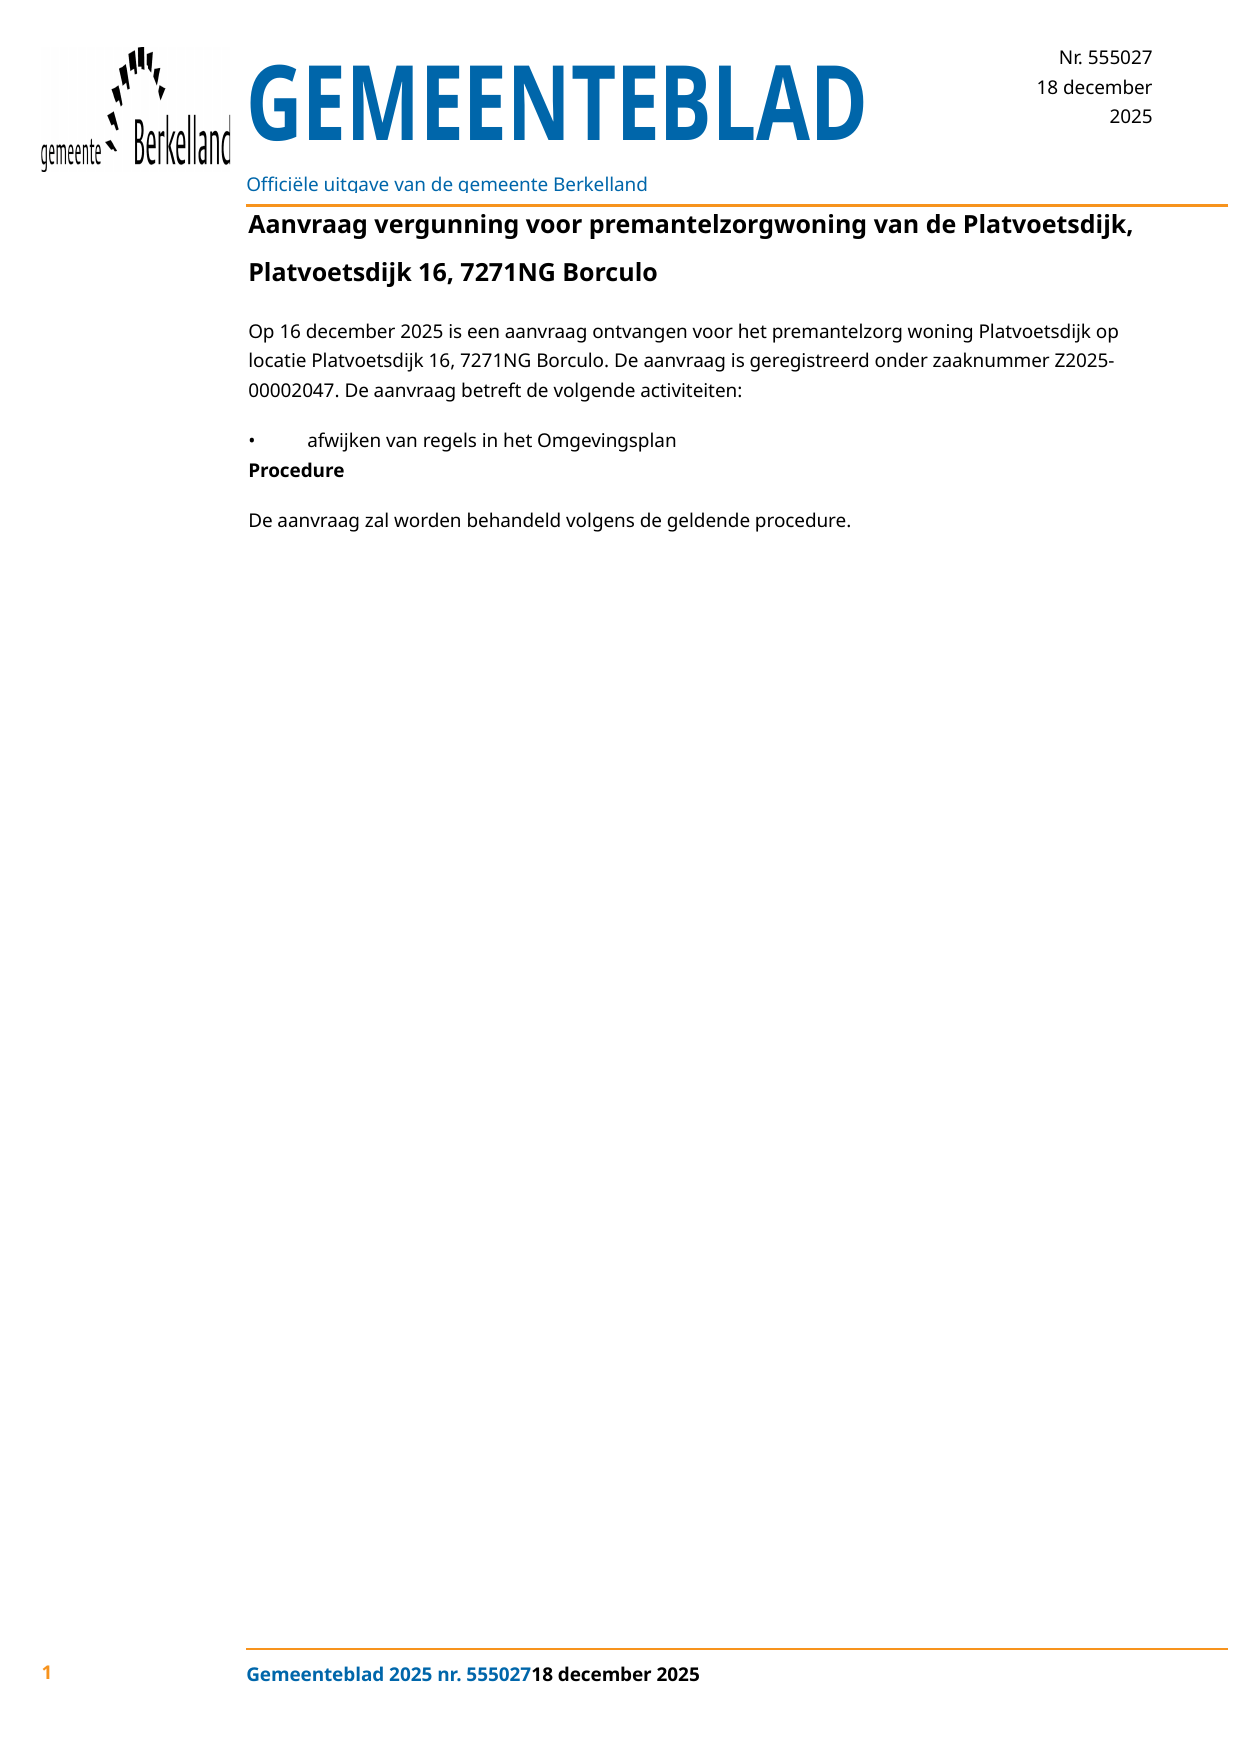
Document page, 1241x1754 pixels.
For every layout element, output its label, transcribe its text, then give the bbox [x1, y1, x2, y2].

text Op 16 december 2025 is een aanvraag ontvangen voor het premantelzorg woning Platvoetsdijk op locatie Platvoetsdijk 16, 7271NG Borculo. De aanvraag is geregistreerd onder zaaknummer Z2025-00002047. De aanvraag betreft de volgende activiteiten: [248, 318, 1152, 403]
text Procedure [248, 457, 1152, 483]
text De aanvraag zal worden behandeld volgens de geldende procedure. [248, 507, 1152, 533]
picture [41, 47, 231, 172]
list afwijken van regels in het Omgevingsplan [248, 427, 1152, 453]
text Aanvraag vergunning voor premantelzorgwoning van de Platvoetsdijk, Platvoetsdijk 16, 7271NG Borculo [248, 207, 1152, 288]
